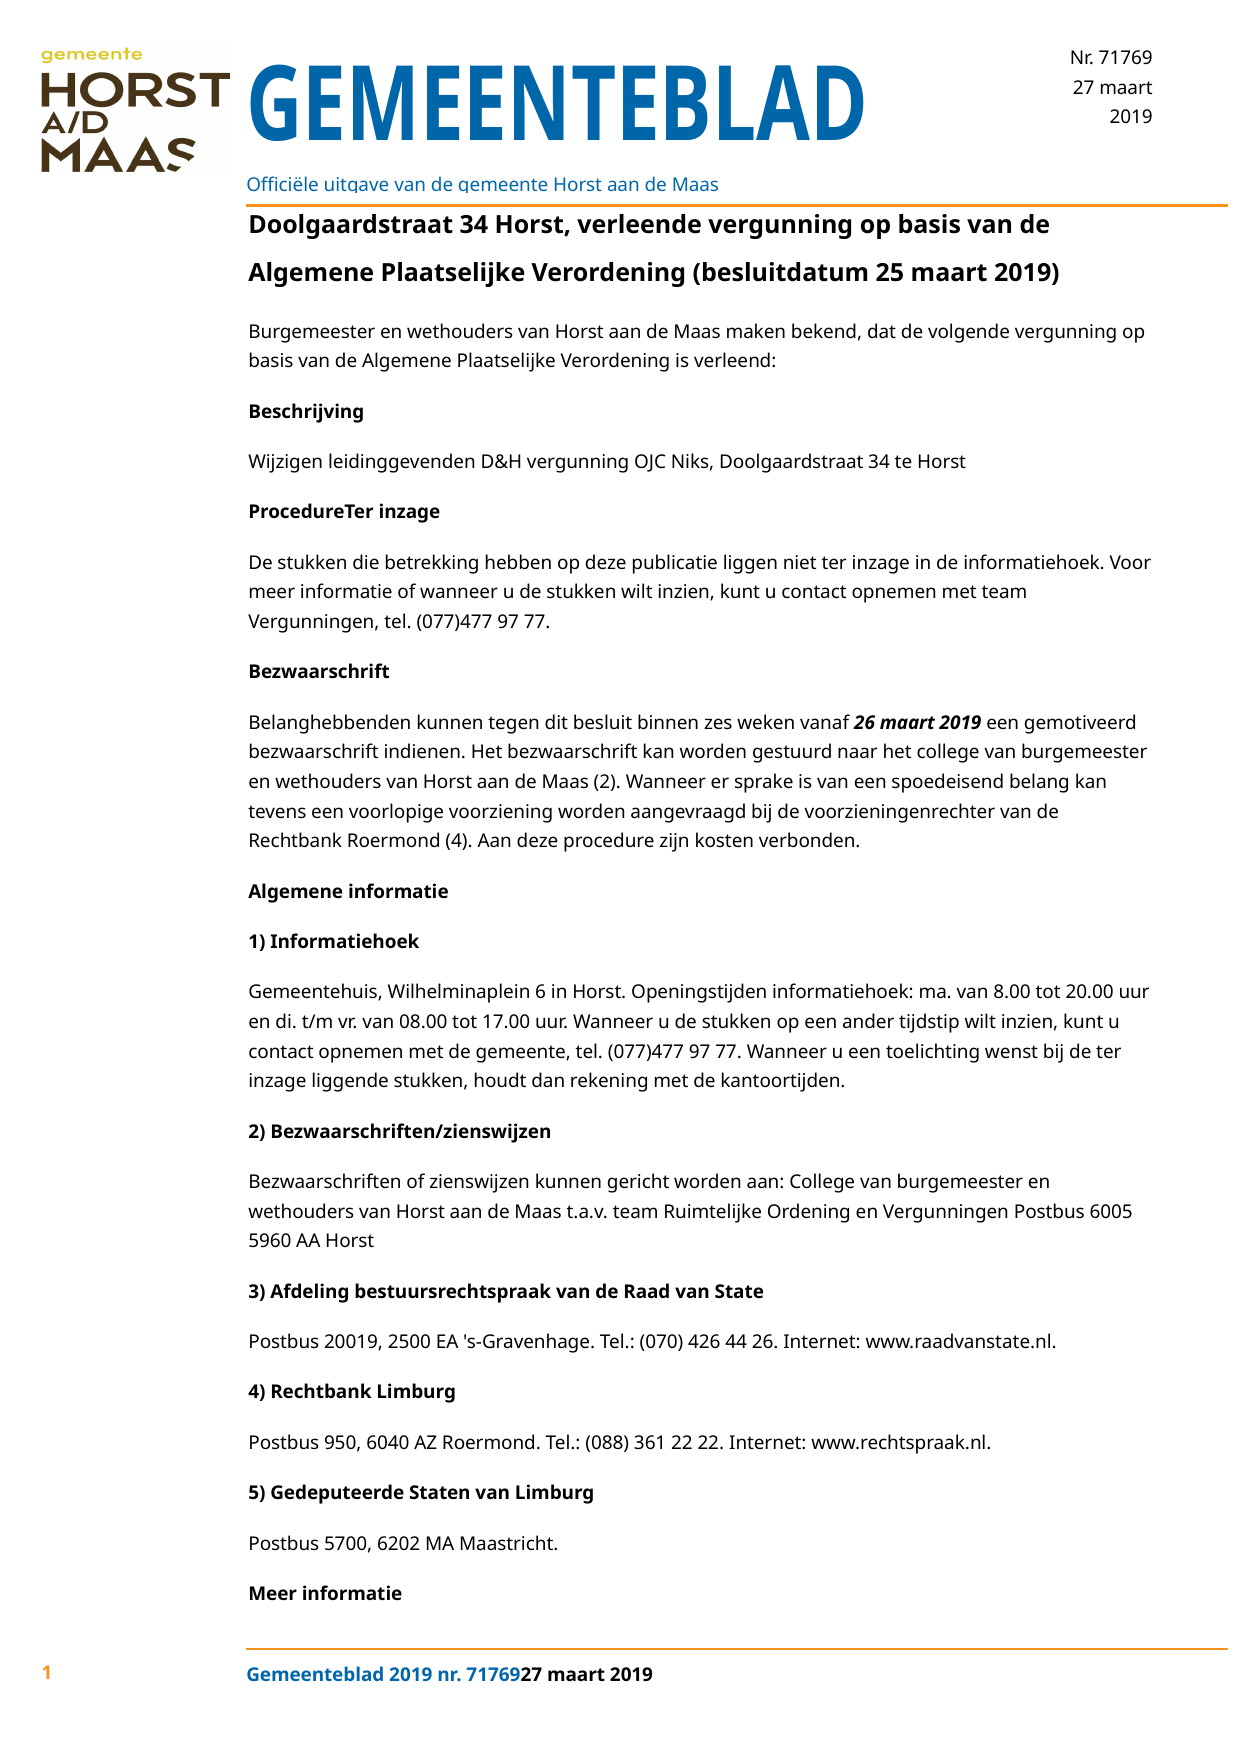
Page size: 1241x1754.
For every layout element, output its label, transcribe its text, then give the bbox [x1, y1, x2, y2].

text Bezwaarschriften of zienswijzen kunnen gericht worden aan: College van burgemeester en wethouders van Horst aan de Maas t.a.v. team Ruimtelijke Ordening en Vergunningen Postbus 6005 5960 AA Horst [248, 1168, 1152, 1253]
text Belanghebbenden kunnen tegen dit besluit binnen zes weken vanaf 26 maart 2019 een gemotiveerd bezwaarschrift indienen. Het bezwaarschrift kan worden gestuurd naar het college van burgemeester en wethouders van Horst aan de Maas (2). Wanneer er sprake is van een spoedeisend belang kan tevens een voorlopige voorziening worden aangevraagd bij de voorzieningenrechter van de Rechtbank Roermond (4). Aan deze procedure zijn kosten verbonden. [248, 709, 1152, 853]
text ProcedureTer inzage [248, 499, 1152, 524]
text 3) Afdeling bestuursrechtspraak van de Raad van State [248, 1278, 1152, 1304]
text Algemene informatie [248, 878, 1152, 904]
text Beschrijving [248, 398, 1152, 424]
text Bezwaarschrift [248, 659, 1152, 684]
text 5) Gedeputeerde Staten van Limburg [248, 1479, 1152, 1505]
text Postbus 5700, 6202 MA Maastricht. [248, 1530, 1152, 1556]
picture [41, 47, 231, 172]
text 2) Bezwaarschriften/zienswijzen [248, 1118, 1152, 1144]
text Meer informatie [248, 1580, 1152, 1606]
text Doolgaardstraat 34 Horst, verleende vergunning op basis van de Algemene Plaatselijke Verordening (besluitdatum 25 maart 2019) [248, 207, 1152, 288]
text Gemeentehuis, Wilhelminaplein 6 in Horst. Openingstijden informatiehoek: ma. van 8.00 tot 20.00 uur en di. t/m vr. van 08.00 tot 17.00 uur. Wanneer u de stukken op een ander tijdstip wilt inzien, kunt u contact opnemen met de gemeente, tel. (077)477 97 77. Wanneer u een toelichting wenst bij de ter inzage liggende stukken, houdt dan rekening met de kantoortijden. [248, 979, 1152, 1093]
text Burgemeester en wethouders van Horst aan de Maas maken bekend, dat de volgende vergunning op basis van de Algemene Plaatselijke Verordening is verleend: [248, 318, 1152, 373]
text Postbus 950, 6040 AZ Roermond. Tel.: (088) 361 22 22. Internet: www.rechtspraak.nl. [248, 1429, 1152, 1455]
text Wijzigen leidinggevenden D&H vergunning OJC Niks, Doolgaardstraat 34 te Horst [248, 448, 1152, 474]
text Postbus 20019, 2500 EA 's-Gravenhage. Tel.: (070) 426 44 26. Internet: www.raadvanstate.nl. [248, 1328, 1152, 1354]
text 4) Rechtbank Limburg [248, 1379, 1152, 1404]
text 1) Informatiehoek [248, 928, 1152, 954]
text De stukken die betrekking hebben op deze publicatie liggen niet ter inzage in de informatiehoek. Voor meer informatie of wanneer u de stukken wilt inzien, kunt u contact opnemen met team Vergunningen, tel. (077)477 97 77. [248, 549, 1152, 634]
